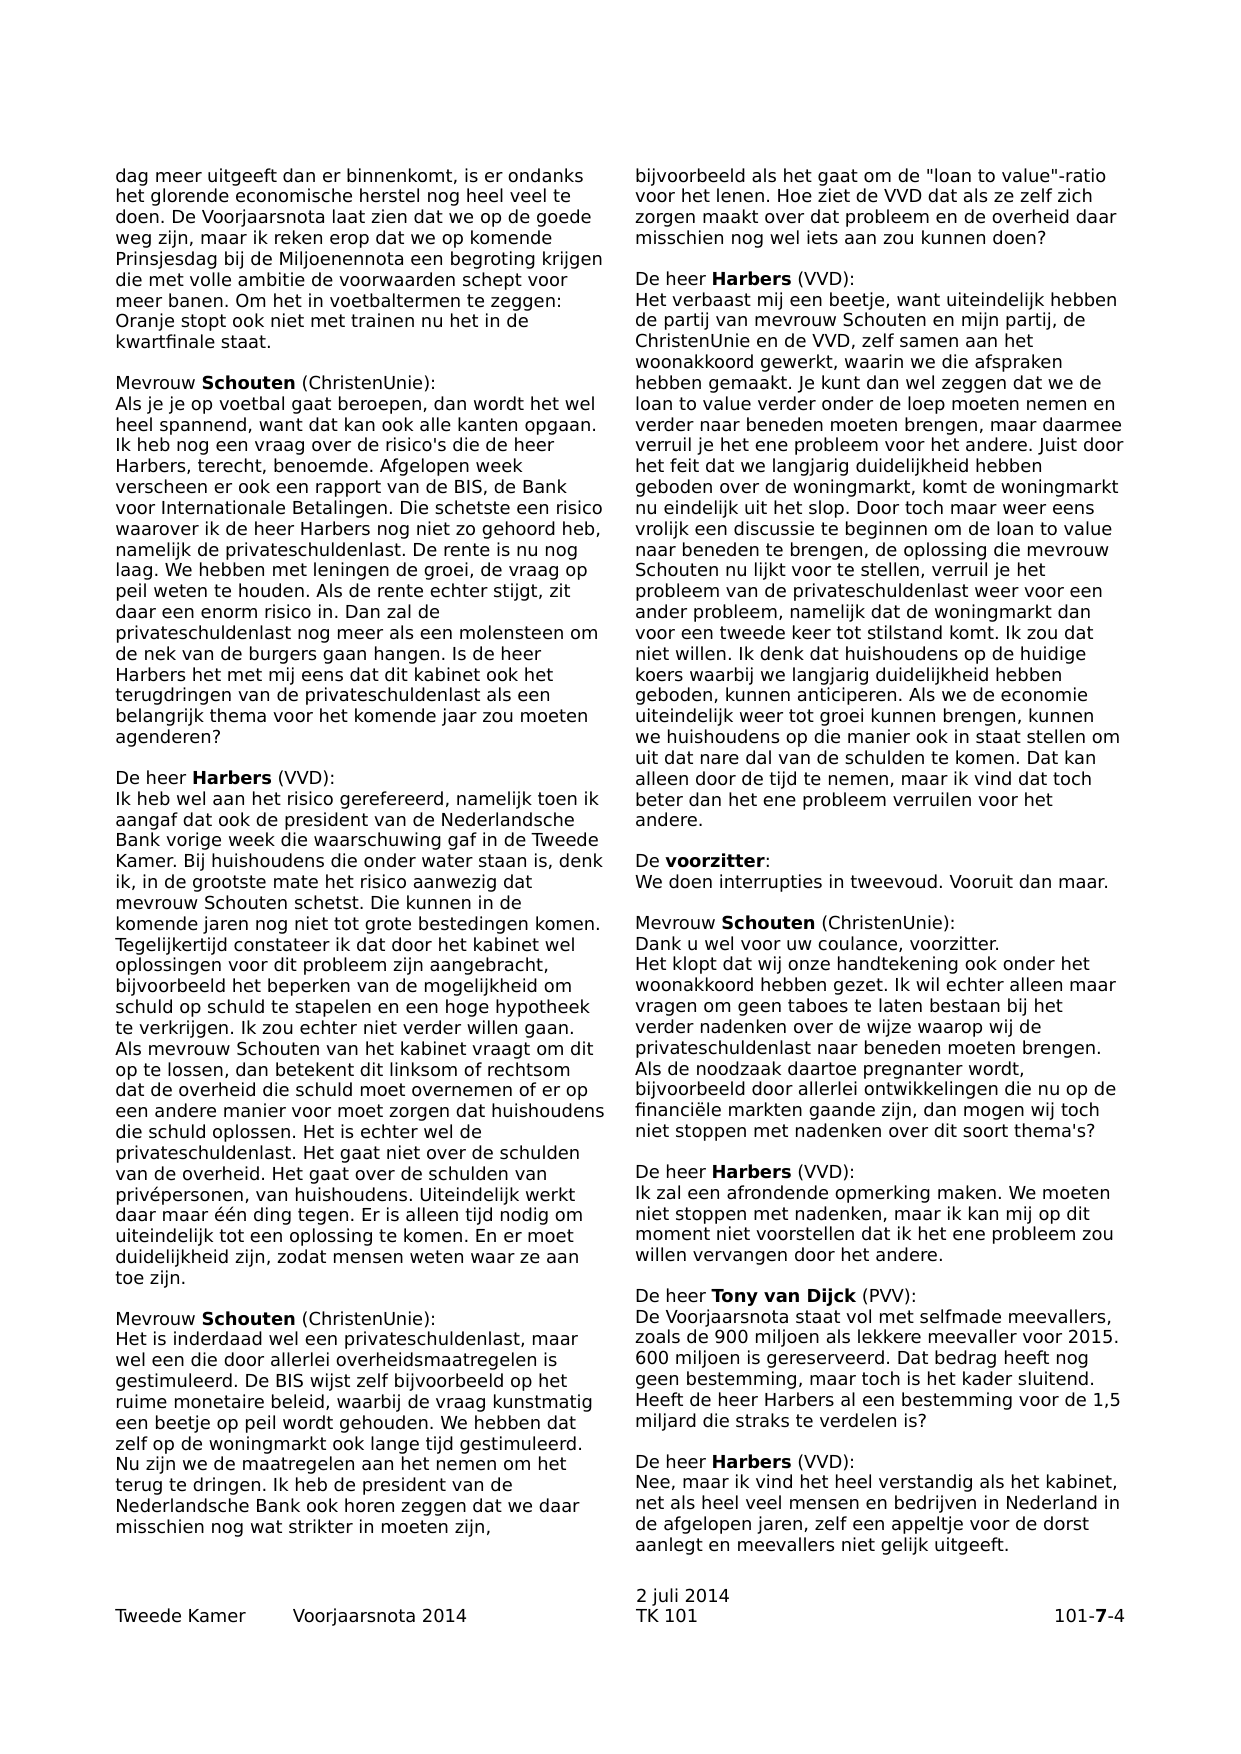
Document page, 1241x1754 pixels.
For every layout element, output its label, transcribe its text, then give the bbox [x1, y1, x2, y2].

text dag meer uitgeeft dan er binnenkomt, is er ondanks het glorende economische herstel nog heel veel te doen. De Voorjaarsnota laat zien dat we op de goede weg zijn, maar ik reken erop dat we op komende Prinsjesdag bij de Miljoenennota een begroting krijgen die met volle ambitie de voorwaarden schept voor meer banen. Om het in voetbaltermen te zeggen: Oranje stopt ook niet met trainen nu het in de kwartfinale staat. [115, 165, 605, 353]
text Nee, maar ik vind het heel verstandig als het kabinet, net als heel veel mensen en bedrijven in Nederland in de afgelopen jaren, zelf een appeltje voor de dorst aanlegt en meevallers niet gelijk uitgeeft. [635, 1472, 1125, 1556]
text De heer Harbers (VVD): [115, 768, 605, 788]
text Ik heb wel aan het risico gerefereerd, namelijk toen ik aangaf dat ook de president van de Nederlandsche Bank vorige week die waarschuwing gaf in de Tweede Kamer. Bij huishoudens die onder water staan is, denk ik, in de grootste mate het risico aanwezig dat mevrouw Schouten schetst. Die kunnen in de komende jaren nog niet tot grote bestedingen komen. Tegelijkertijd constateer ik dat door het kabinet wel oplossingen voor dit probleem zijn aangebracht, bijvoorbeeld het beperken van de mogelijkheid om schuld op schuld te stapelen en een hoge hypotheek te verkrijgen. Ik zou echter niet verder willen gaan. Als mevrouw Schouten van het kabinet vraagt om dit op te lossen, dan betekent dit linksom of rechtsom dat de overheid die schuld moet overnemen of er op een andere manier voor moet zorgen dat huishoudens die schuld oplossen. Het is echter wel de privateschuldenlast. Het gaat niet over de schulden van de overheid. Het gaat over de schulden van privépersonen, van huishoudens. Uiteindelijk werkt daar maar één ding tegen. Er is alleen tijd nodig om uiteindelijk tot een oplossing te komen. En er moet duidelijkheid zijn, zodat mensen weten waar ze aan toe zijn. [115, 788, 605, 1288]
text Het verbaast mij een beetje, want uiteindelijk hebben de partij van mevrouw Schouten en mijn partij, de ChristenUnie en de VVD, zelf samen aan het woonakkoord gewerkt, waarin we die afspraken hebben gemaakt. Je kunt dan wel zeggen dat we de loan to value verder onder de loep moeten nemen en verder naar beneden moeten brengen, maar daarmee verruil je het ene probleem voor het andere. Juist door het feit dat we langjarig duidelijkheid hebben geboden over de woningmarkt, komt de woningmarkt nu eindelijk uit het slop. Door toch maar weer eens vrolijk een discussie te beginnen om de loan to value naar beneden te brengen, de oplossing die mevrouw Schouten nu lijkt voor te stellen, verruil je het probleem van de privateschuldenlast weer voor een ander probleem, namelijk dat de woningmarkt dan voor een tweede keer tot stilstand komt. Ik zou dat niet willen. Ik denk dat huishoudens op de huidige koers waarbij we langjarig duidelijkheid hebben geboden, kunnen anticiperen. Als we de economie uiteindelijk weer tot groei kunnen brengen, kunnen we huishoudens op die manier ook in staat stellen om uit dat nare dal van de schulden te komen. Dat kan alleen door de tijd te nemen, maar ik vind dat toch beter dan het ene probleem verruilen voor het andere. [635, 289, 1125, 831]
text De voorzitter: [635, 851, 1125, 872]
text Als je je op voetbal gaat beroepen, dan wordt het wel heel spannend, want dat kan ook alle kanten opgaan. Ik heb nog een vraag over de risico's die de heer Harbers, terecht, benoemde. Afgelopen week verscheen er ook een rapport van de BIS, de Bank voor Internationale Betalingen. Die schetste een risico waarover ik de heer Harbers nog niet zo gehoord heb, namelijk de privateschuldenlast. De rente is nu nog laag. We hebben met leningen de groei, de vraag op peil weten te houden. Als de rente echter stijgt, zit daar een enorm risico in. Dan zal de privateschuldenlast nog meer als een molensteen om de nek van de burgers gaan hangen. Is de heer Harbers het met mij eens dat dit kabinet ook het terugdringen van de privateschuldenlast als een belangrijk thema voor het komende jaar zou moeten agenderen? [115, 393, 605, 748]
text De heer Harbers (VVD): [635, 1451, 1125, 1472]
text Mevrouw Schouten (ChristenUnie): [635, 913, 1125, 933]
text Het klopt dat wij onze handtekening ook onder het woonakkoord hebben gezet. Ik wil echter alleen maar vragen om geen taboes te laten bestaan bij het verder nadenken over de wijze waarop wij de privateschuldenlast naar beneden moeten brengen. Als de noodzaak daartoe pregnanter wordt, bijvoorbeeld door allerlei ontwikkelingen die nu op de financiële markten gaande zijn, dan mogen wij toch niet stoppen met nadenken over dit soort thema's? [635, 954, 1125, 1142]
text Het is inderdaad wel een privateschuldenlast, maar wel een die door allerlei overheidsmaatregelen is gestimuleerd. De BIS wijst zelf bijvoorbeeld op het ruime monetaire beleid, waarbij de vraag kunstmatig een beetje op peil wordt gehouden. We hebben dat zelf op de woningmarkt ook lange tijd gestimuleerd. Nu zijn we de maatregelen aan het nemen om het terug te dringen. Ik heb de president van de Nederlandsche Bank ook horen zeggen dat we daar misschien nog wat strikter in moeten zijn, [115, 1329, 605, 1537]
text De Voorjaarsnota staat vol met selfmade meevallers, zoals de 900 miljoen als lekkere meevaller voor 2015. 600 miljoen is gereserveerd. Dat bedrag heeft nog geen bestemming, maar toch is het kader sluitend. Heeft de heer Harbers al een bestemming voor de 1,5 miljard die straks te verdelen is? [635, 1306, 1125, 1431]
text Ik zal een afrondende opmerking maken. We moeten niet stoppen met nadenken, maar ik kan mij op dit moment niet voorstellen dat ik het ene probleem zou willen vervangen door het andere. [635, 1182, 1125, 1266]
text De heer Harbers (VVD): [635, 1162, 1125, 1182]
text Mevrouw Schouten (ChristenUnie): [115, 1308, 605, 1329]
text Mevrouw Schouten (ChristenUnie): [115, 373, 605, 393]
text Dank u wel voor uw coulance, voorzitter. [635, 933, 1125, 954]
text De heer Tony van Dijck (PVV): [635, 1286, 1125, 1306]
text De heer Harbers (VVD): [635, 269, 1125, 289]
text bijvoorbeeld als het gaat om de "loan to value"-ratio voor het lenen. Hoe ziet de VVD dat als ze zelf zich zorgen maakt over dat probleem en de overheid daar misschien nog wel iets aan zou kunnen doen? [635, 165, 1125, 249]
text We doen interrupties in tweevoud. Vooruit dan maar. [635, 872, 1125, 893]
